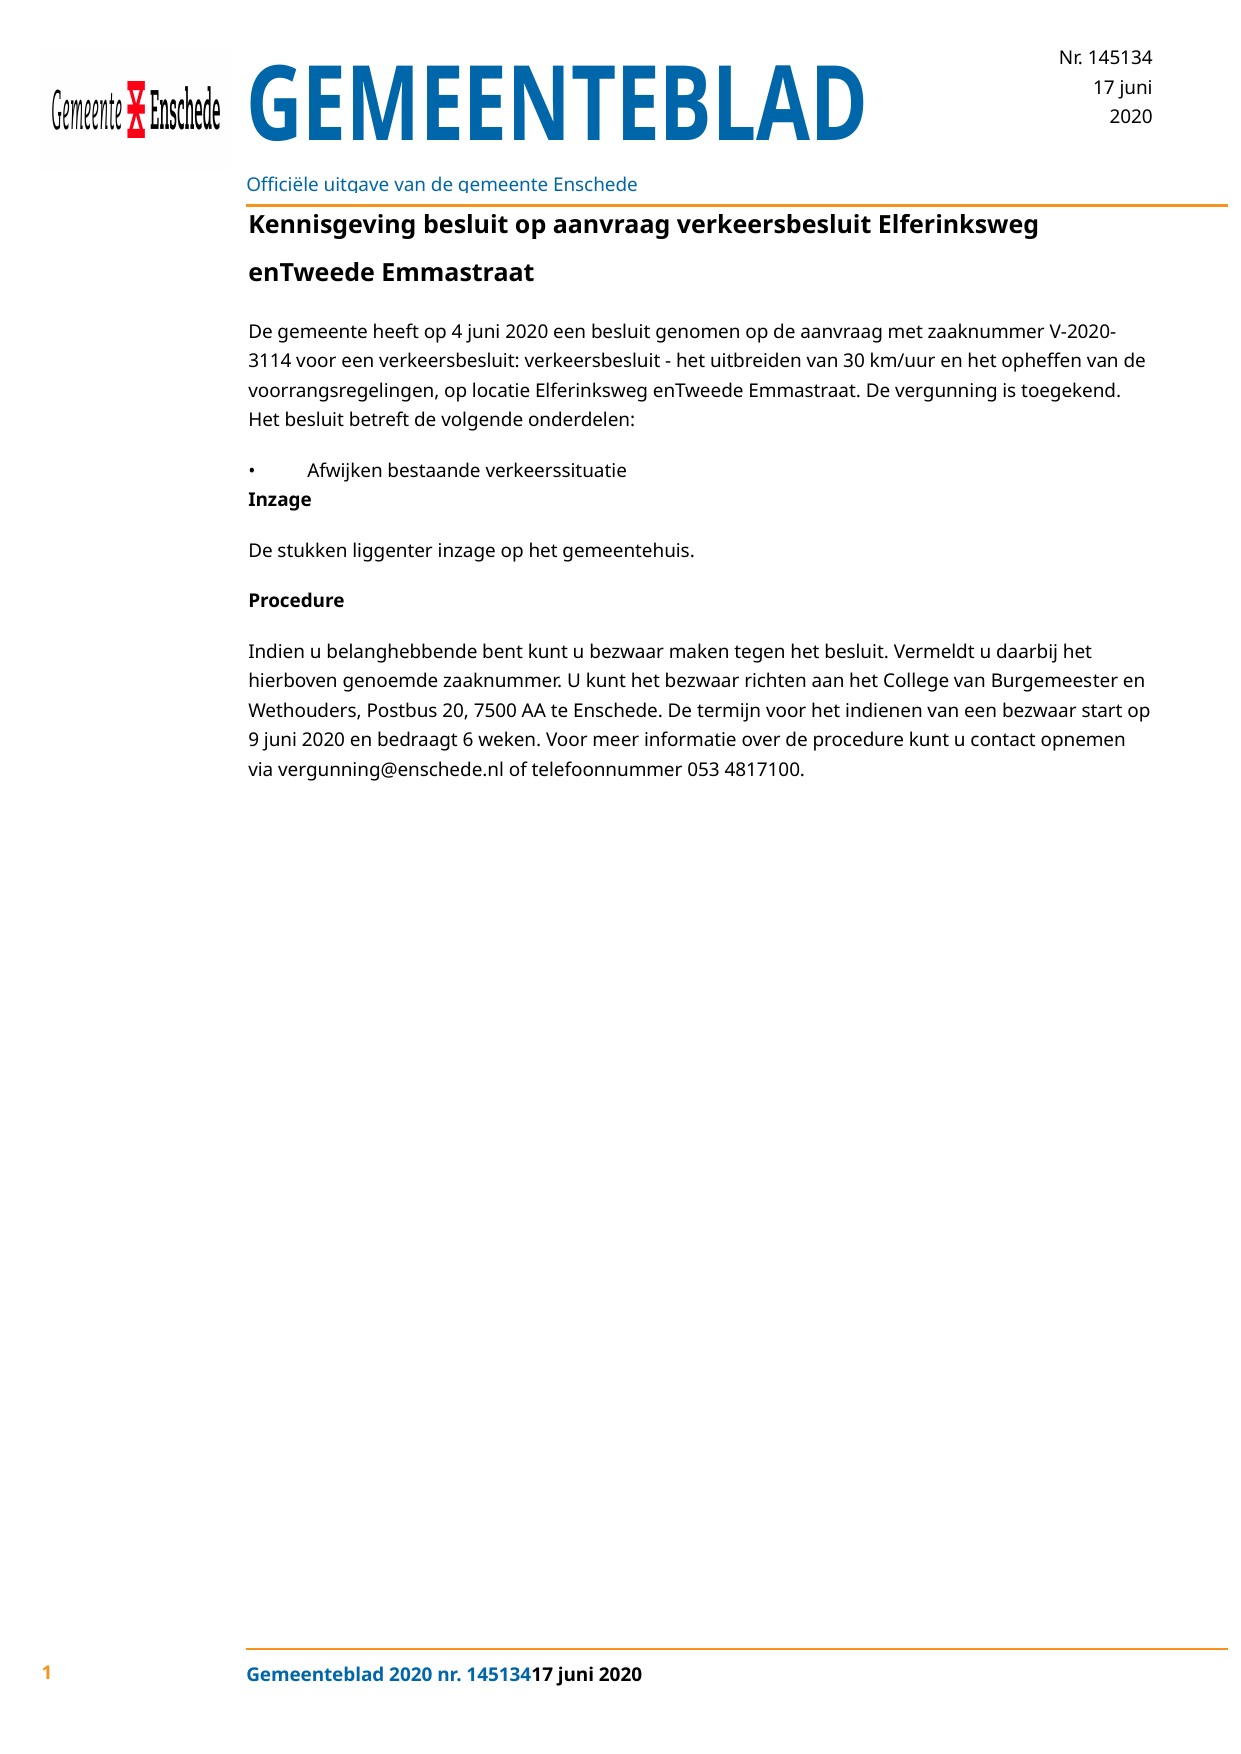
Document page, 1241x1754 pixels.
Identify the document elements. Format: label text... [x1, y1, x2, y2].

text Indien u belanghebbende bent kunt u bezwaar maken tegen het besluit. Vermeldt u daarbij het hierboven genoemde zaaknummer. U kunt het bezwaar richten aan het College van Burgemees­ter en Wethouders, Postbus 20, 7500 AA te Enschede. De termijn voor het indienen van een bezwaar start op 9 juni 2020 en bedraagt 6 weken. Voor meer informatie over de procedure kunt u contact opnemen via vergunning@enschede.nl of telefoonnummer 053 4817100. [248, 638, 1152, 782]
picture [41, 47, 231, 172]
text De stukken liggenter inzage op het gemeentehuis. [248, 537, 1152, 563]
text De gemeente heeft op 4 juni 2020 een besluit genomen op de aanvraag met zaaknummer V-2020-3114 voor een verkeersbesluit: verkeersbesluit - het uitbreiden van 30 km/uur en het opheffen van de voorrangsregelingen, op locatie Elferinksweg enTweede Emmastraat. De vergunning is toegekend. Het besluit betreft de volgende onderdelen: [248, 318, 1152, 432]
list Afwijken bestaande verkeerssituatie [248, 457, 1152, 483]
text Inzage [248, 487, 1152, 512]
text Kennisgeving besluit op aanvraag verkeersbesluit Elferinksweg enTweede Emmastraat [248, 207, 1152, 288]
text Procedure [248, 587, 1152, 613]
